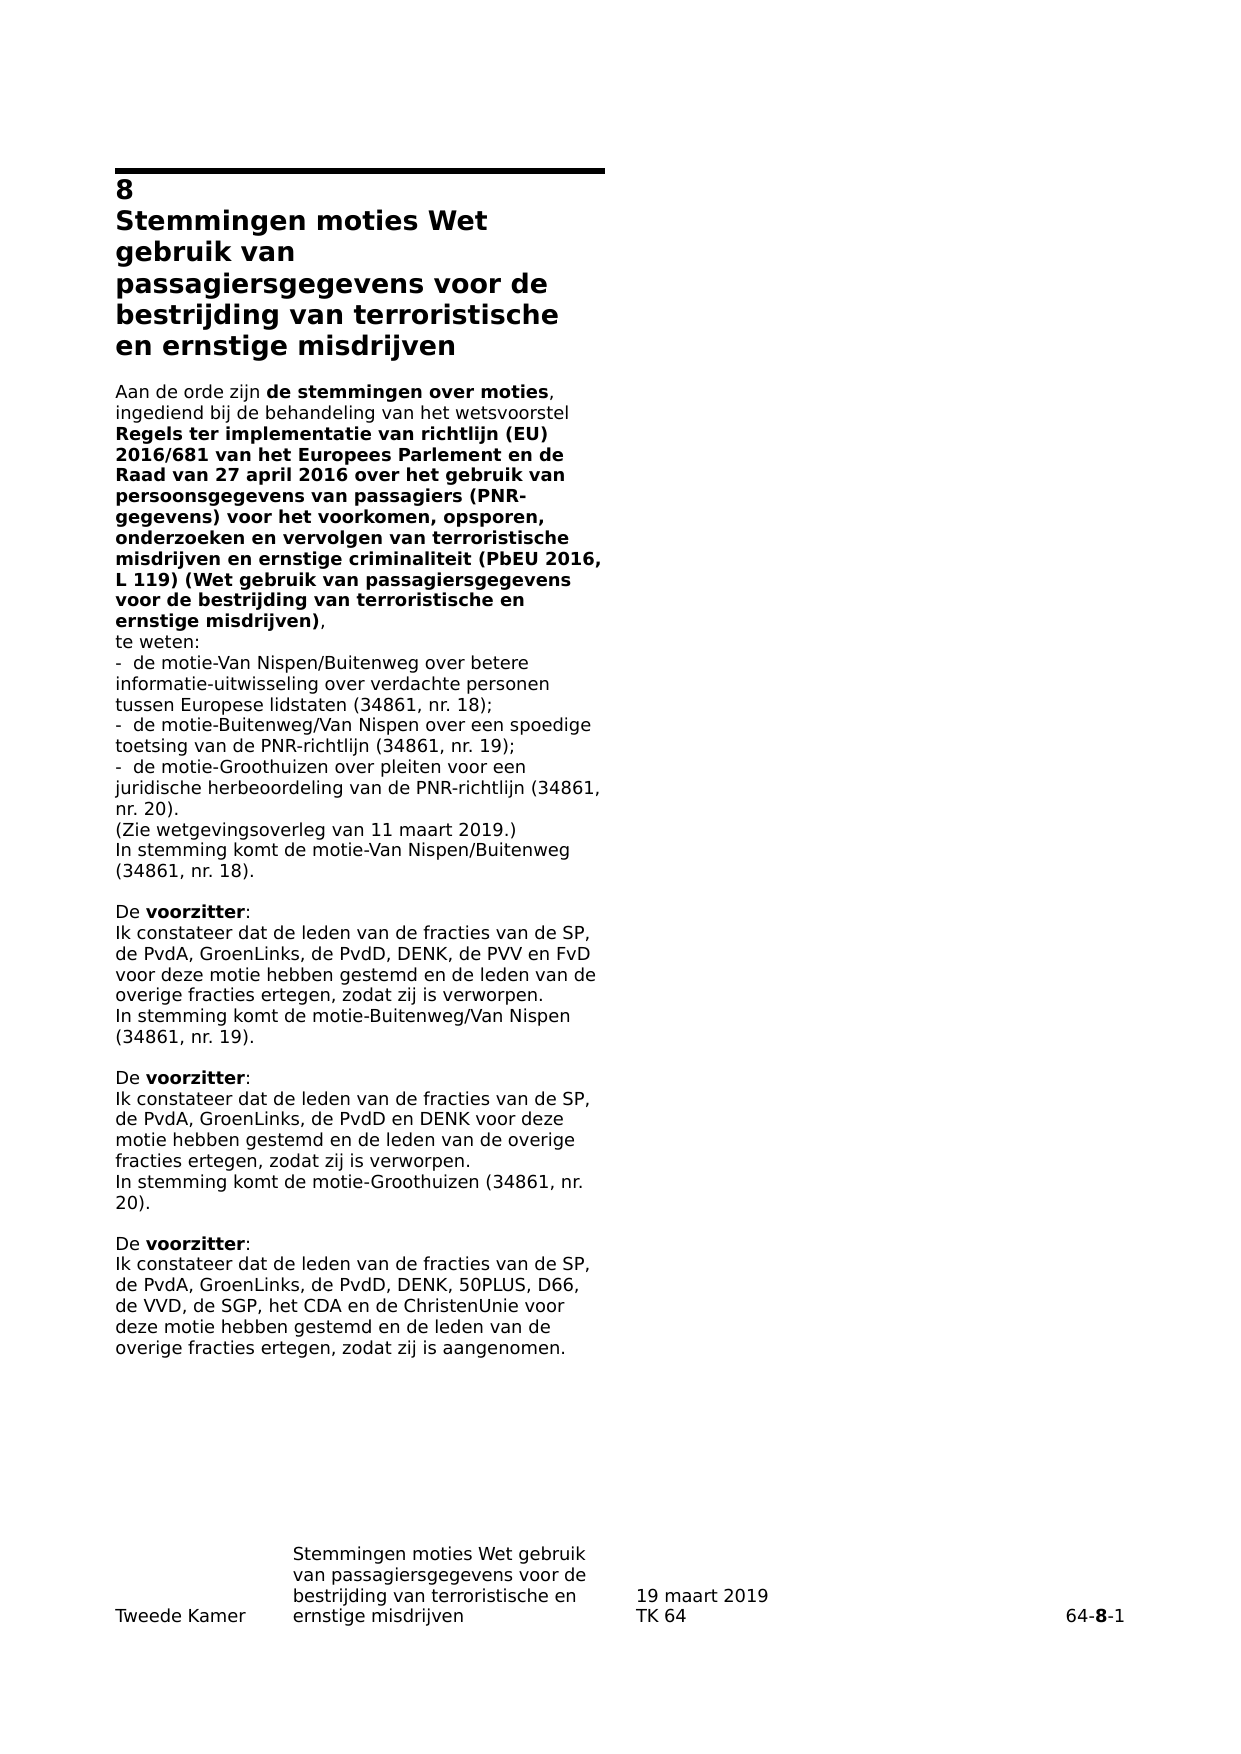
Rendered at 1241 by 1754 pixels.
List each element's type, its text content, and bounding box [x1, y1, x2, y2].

text In stemming komt de motie-Groothuizen (34861, nr. 20). [115, 1172, 605, 1213]
list de motie-Groothuizen over pleiten voor een juridische herbeoordeling van de PNR-richtlijn (34861, nr. 20). [115, 757, 605, 819]
list de motie-Buitenweg/Van Nispen over een spoedige toetsing van de PNR-richtlijn (34861, nr. 19); [115, 715, 605, 757]
list de motie-Van Nispen/Buitenweg over betere informatie-uitwisseling over verdachte personen tussen Europese lidstaten (34861, nr. 18); [115, 653, 605, 715]
text Aan de orde zijn de stemmingen over moties, ingediend bij de behandeling van het wetsvoorstel Regels ter implementatie van richtlijn (EU) 2016/681 van het Europees Parlement en de Raad van 27 april 2016 over het gebruik van persoonsgegevens van passagiers (PNR-gegevens) voor het voorkomen, opsporen, onderzoeken en vervolgen van terroristische misdrijven en ernstige criminaliteit (PbEU 2016, L 119) (Wet gebruik van passagiersgegevens voor de bestrijding van terroristische en ernstige misdrijven), [115, 382, 605, 632]
text Ik constateer dat de leden van de fracties van de SP, de PvdA, GroenLinks, de PvdD en DENK voor deze motie hebben gestemd en de leden van de overige fracties ertegen, zodat zij is verworpen. [115, 1088, 605, 1172]
text te weten: [115, 632, 605, 653]
text De voorzitter: [115, 1233, 605, 1254]
title 8 Stemmingen moties Wet gebruik van passagiersgegevens voor de bestrijding van terroristische en ernstige misdrijven [115, 174, 605, 362]
text In stemming komt de motie-Buitenweg/Van Nispen (34861, nr. 19). [115, 1006, 605, 1048]
text Ik constateer dat de leden van de fracties van de SP, de PvdA, GroenLinks, de PvdD, DENK, de PVV en FvD voor deze motie hebben gestemd en de leden van de overige fracties ertegen, zodat zij is verworpen. [115, 923, 605, 1006]
text De voorzitter: [115, 1068, 605, 1088]
text In stemming komt de motie-Van Nispen/Buitenweg (34861, nr. 18). [115, 840, 605, 882]
text Ik constateer dat de leden van de fracties van de SP, de PvdA, GroenLinks, de PvdD, DENK, 50PLUS, D66, de VVD, de SGP, het CDA en de ChristenUnie voor deze motie hebben gestemd en de leden van de overige fracties ertegen, zodat zij is aangenomen. [115, 1254, 605, 1358]
text (Zie wetgevingsoverleg van 11 maart 2019.) [115, 819, 605, 840]
text De voorzitter: [115, 902, 605, 923]
